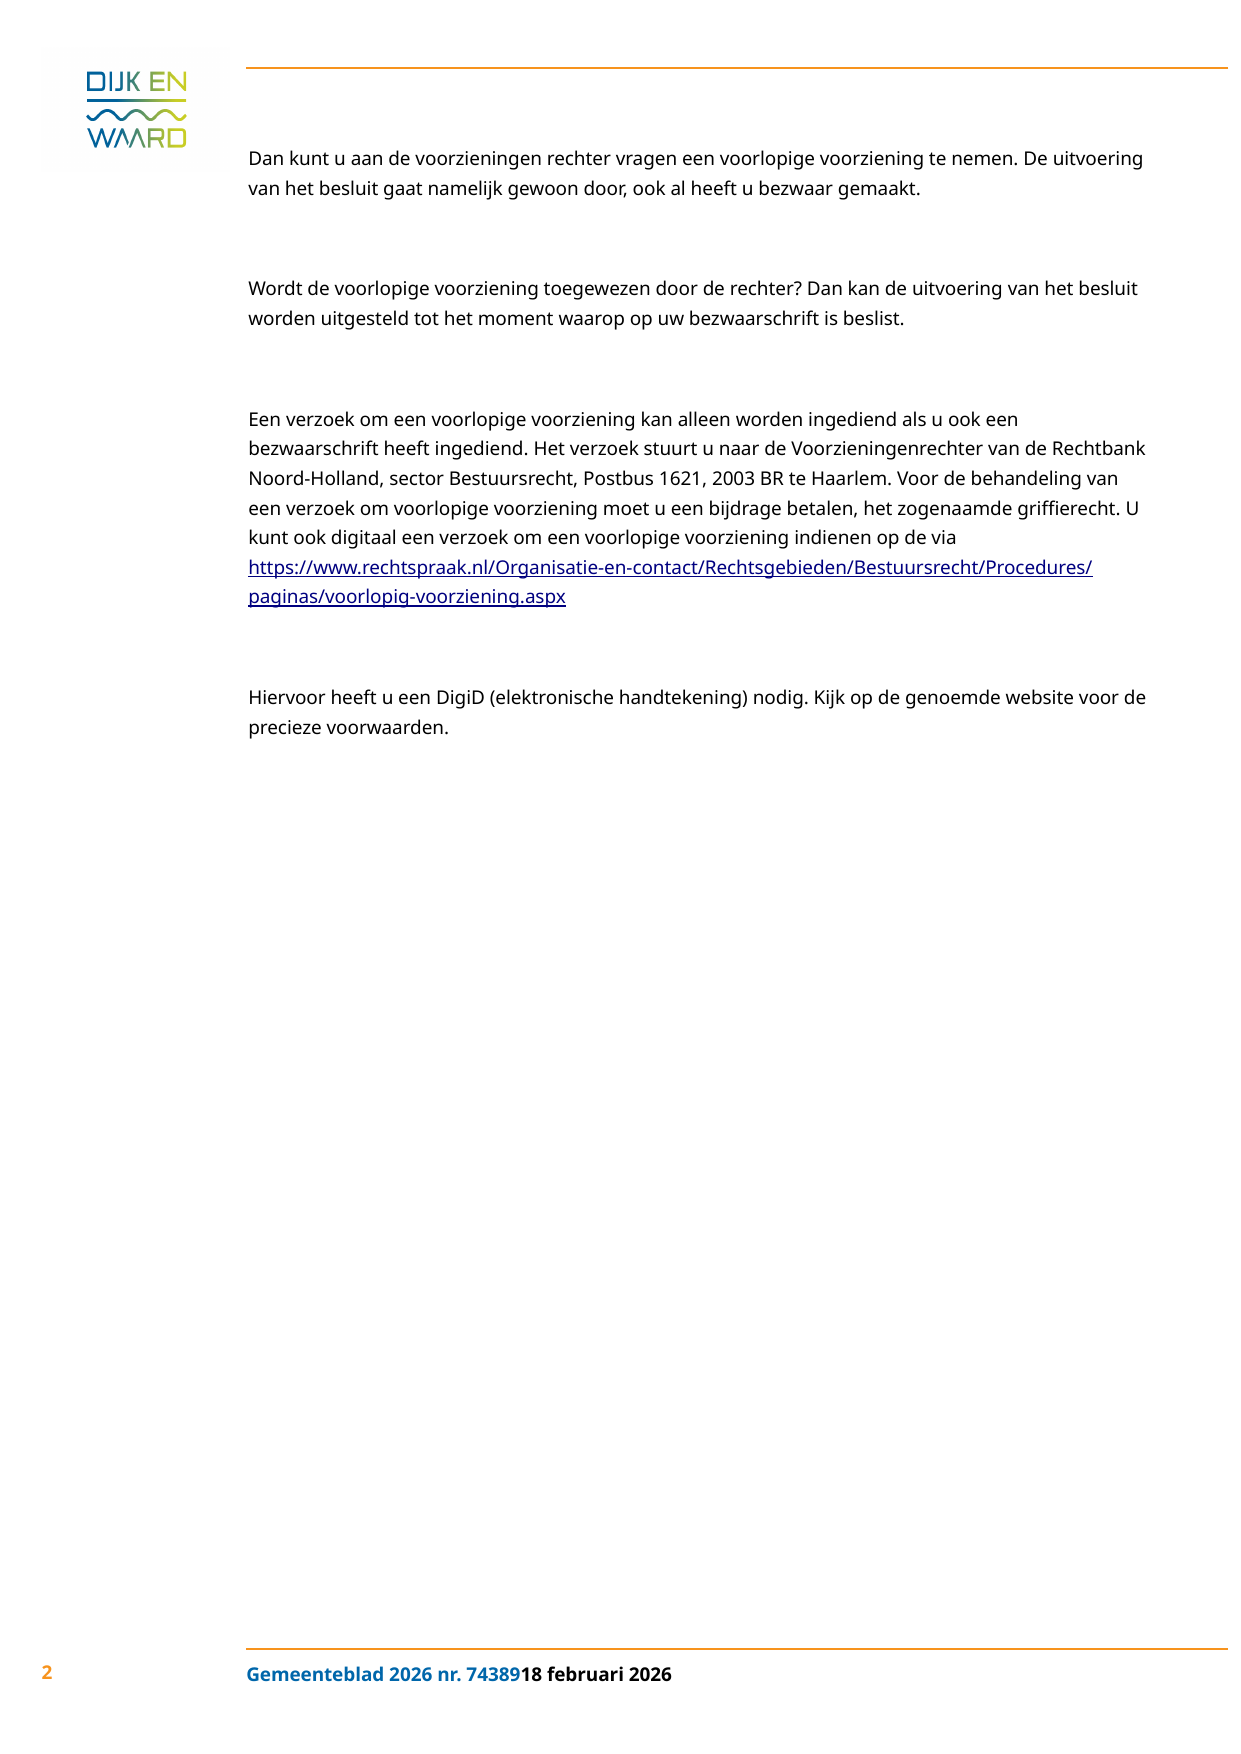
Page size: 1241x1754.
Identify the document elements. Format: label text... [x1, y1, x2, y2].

text Dan kunt u aan de voorzieningen rechter vragen een voorlopige voorziening te nemen. De uitvoering van het besluit gaat namelijk gewoon door, ook al heeft u bezwaar gemaakt. [248, 145, 1152, 201]
text Een verzoek om een voorlopige voorziening kan alleen worden ingediend als u ook een bezwaarschrift heeft ingediend. Het verzoek stuurt u naar de Voorzieningenrechter van de Rechtbank Noord-Holland, sector Bestuursrecht, Postbus 1621, 2003 BR te Haarlem. Voor de behandeling van een verzoek om voorlopige voorziening moet u een bijdrage betalen, het zogenaamde griffierecht. U kunt ook digitaal een verzoek om een voorlopige voorziening indienen op de via https://www.rechtspraak.nl/Organisatie-en-contact/Rechtsgebieden/Bestuursrecht/Procedures/paginas/voorlopig-voorziening.aspx [248, 406, 1152, 609]
text Wordt de voorlopige voorziening toegewezen door de rechter? Dan kan de uitvoering van het besluit worden uitgesteld tot het moment waarop op uw bezwaarschrift is beslist. [248, 276, 1152, 331]
picture [41, 47, 231, 172]
text Hiervoor heeft u een DigiD (elektronische handtekening) nodig. Kijk op de genoemde website voor de precieze voorwaarden. [248, 684, 1152, 740]
